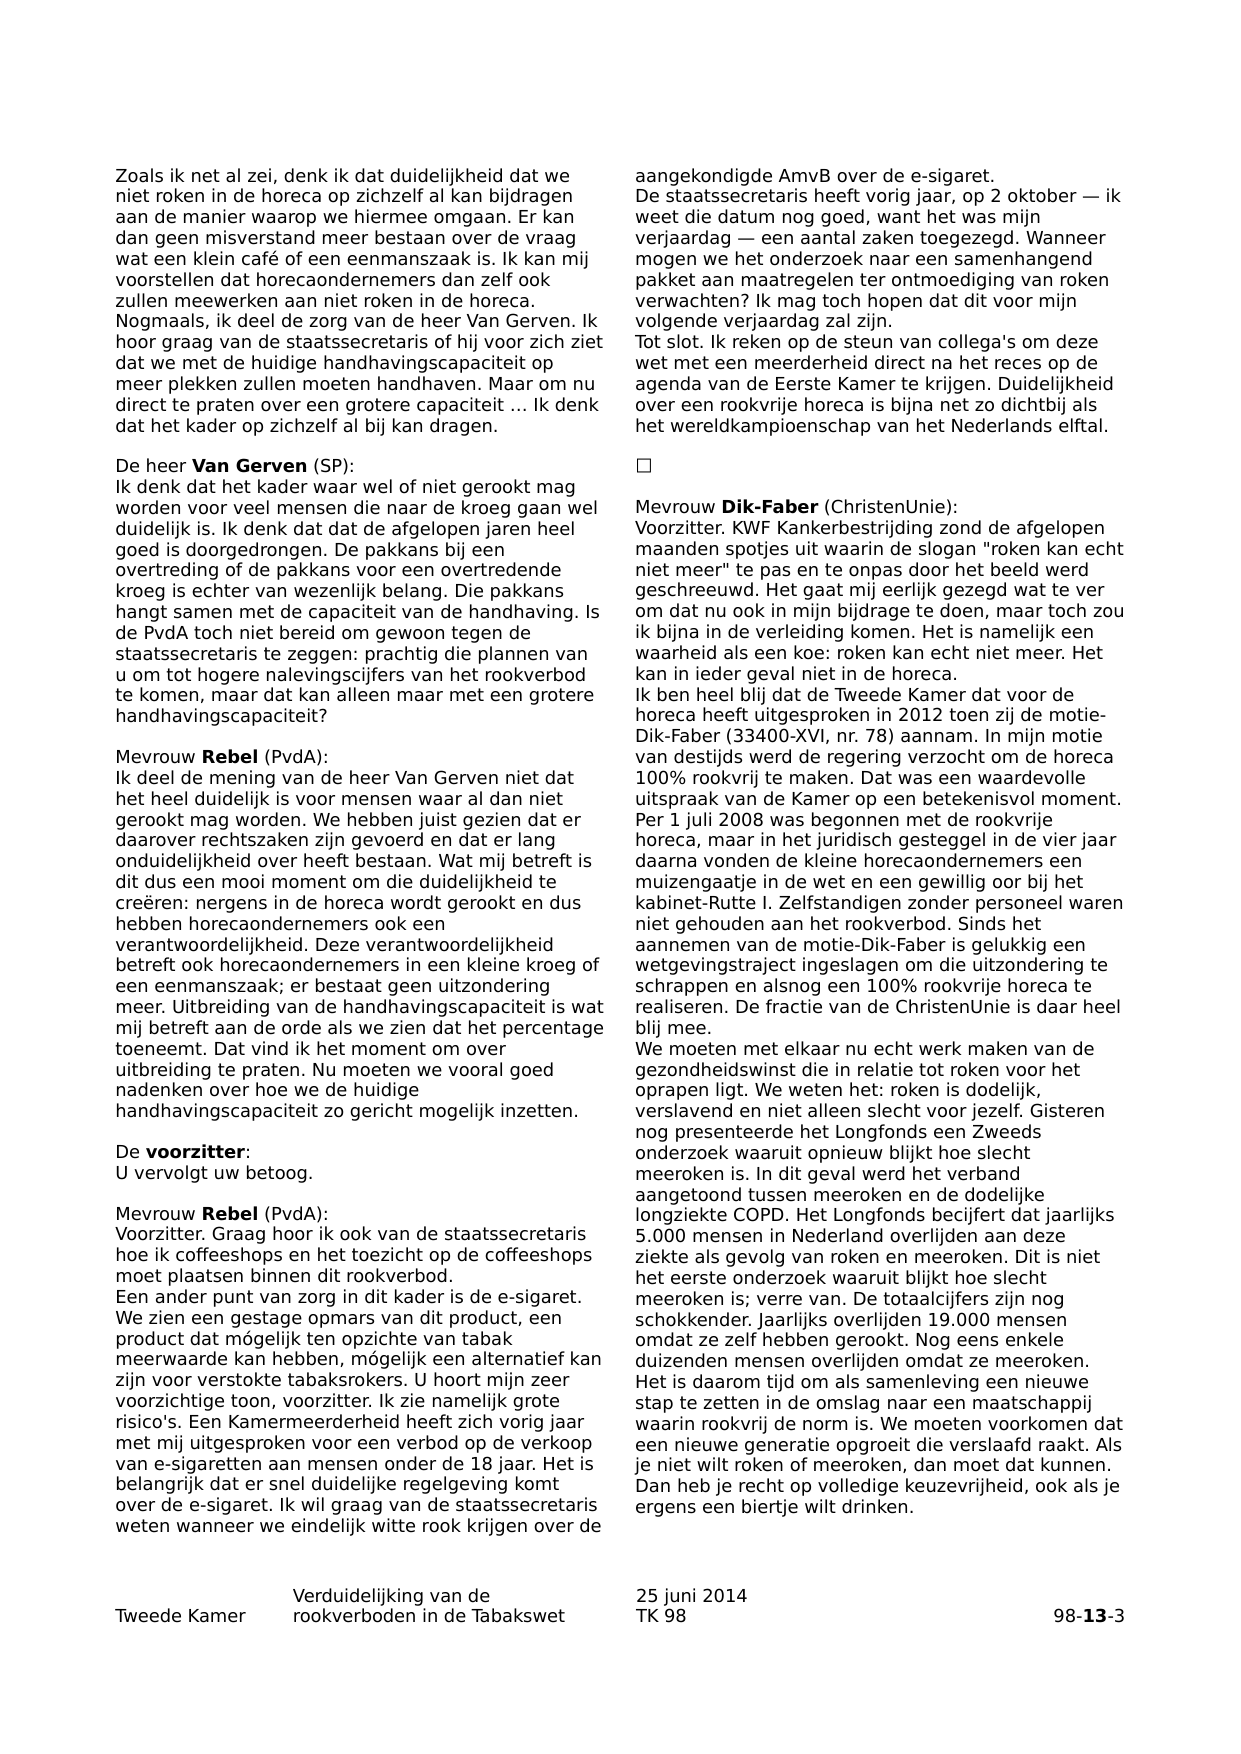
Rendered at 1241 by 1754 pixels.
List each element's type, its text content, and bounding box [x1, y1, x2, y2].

text De voorzitter: [115, 1142, 605, 1162]
text aangekondigde AmvB over de e-sigaret. [635, 165, 1125, 186]
text Tot slot. Ik reken op de steun van collega's om deze wet met een meerderheid direct na het reces op de agenda van de Eerste Kamer te krijgen. Duidelijkheid over een rookvrije horeca is bijna net zo dichtbij als het wereldkampioenschap van het Nederlands elftal. [635, 332, 1125, 436]
text Mevrouw Rebel (PvdA): [115, 747, 605, 768]
text De heer Van Gerven (SP): [115, 456, 605, 477]
text Mevrouw Rebel (PvdA): [115, 1203, 605, 1224]
text Mevrouw Dik-Faber (ChristenUnie): [635, 497, 1125, 518]
text Een ander punt van zorg in dit kader is de e-sigaret. We zien een gestage opmars van dit product, een product dat mógelijk ten opzichte van tabak meerwaarde kan hebben, mógelijk een alternatief kan zijn voor verstokte tabaksrokers. U hoort mijn zeer voorzichtige toon, voorzitter. Ik zie namelijk grote risico's. Een Kamermeerderheid heeft zich vorig jaar met mij uitgesproken voor een verbod op de verkoop van e-sigaretten aan mensen onder de 18 jaar. Het is belangrijk dat er snel duidelijke regelgeving komt over de e-sigaret. Ik wil graag van de staatssecretaris weten wanneer we eindelijk witte rook krijgen over de [115, 1287, 605, 1537]
text U vervolgt uw betoog. [115, 1162, 605, 1183]
text We moeten met elkaar nu echt werk maken van de gezondheidswinst die in relatie tot roken voor het oprapen ligt. We weten het: roken is dodelijk, verslavend en niet alleen slecht voor jezelf. Gisteren nog presenteerde het Longfonds een Zweeds onderzoek waaruit opnieuw blijkt hoe slecht meeroken is. In dit geval werd het verband aangetoond tussen meeroken en de dodelijke longziekte COPD. Het Longfonds becijfert dat jaarlijks 5.000 mensen in Nederland overlijden aan deze ziekte als gevolg van roken en meeroken. Dit is niet het eerste onderzoek waaruit blijkt hoe slecht meeroken is; verre van. De totaalcijfers zijn nog schokkender. Jaarlijks overlijden 19.000 mensen omdat ze zelf hebben gerookt. Nog eens enkele duizenden mensen overlijden omdat ze meeroken. Het is daarom tijd om als samenleving een nieuwe stap te zetten in de omslag naar een maatschappij waarin rookvrij de norm is. We moeten voorkomen dat een nieuwe generatie opgroeit die verslaafd raakt. Als je niet wilt roken of meeroken, dan moet dat kunnen. Dan heb je recht op volledige keuzevrijheid, ook als je ergens een biertje wilt drinken. [635, 1038, 1125, 1518]
text Ik ben heel blij dat de Tweede Kamer dat voor de horeca heeft uitgesproken in 2012 toen zij de motie-Dik-Faber (33400-XVI, nr. 78) aannam. In mijn motie van destijds werd de regering verzocht om de horeca 100% rookvrij te maken. Dat was een waardevolle uitspraak van de Kamer op een betekenisvol moment. Per 1 juli 2008 was begonnen met de rookvrije horeca, maar in het juridisch gesteggel in de vier jaar daarna vonden de kleine horecaondernemers een muizengaatje in de wet en een gewillig oor bij het kabinet-Rutte I. Zelfstandigen zonder personeel waren niet gehouden aan het rookverbod. Sinds het aannemen van de motie-Dik-Faber is gelukkig een wetgevingstraject ingeslagen om die uitzondering te schrappen en alsnog een 100% rookvrije horeca te realiseren. De fractie van de ChristenUnie is daar heel blij mee. [635, 684, 1125, 1038]
text Ik denk dat het kader waar wel of niet gerookt mag worden voor veel mensen die naar de kroeg gaan wel duidelijk is. Ik denk dat dat de afgelopen jaren heel goed is doorgedrongen. De pakkans bij een overtreding of de pakkans voor een overtredende kroeg is echter van wezenlijk belang. Die pakkans hangt samen met de capaciteit van de handhaving. Is de PvdA toch niet bereid om gewoon tegen de staatssecretaris te zeggen: prachtig die plannen van u om tot hogere nalevingscijfers van het rookverbod te komen, maar dat kan alleen maar met een grotere handhavingscapaciteit? [115, 477, 605, 727]
text Ik deel de mening van de heer Van Gerven niet dat het heel duidelijk is voor mensen waar al dan niet gerookt mag worden. We hebben juist gezien dat er daarover rechtszaken zijn gevoerd en dat er lang onduidelijkheid over heeft bestaan. Wat mij betreft is dit dus een mooi moment om die duidelijkheid te creëren: nergens in de horeca wordt gerookt en dus hebben horecaondernemers ook een verantwoordelijkheid. Deze verantwoordelijkheid betreft ook horecaondernemers in een kleine kroeg of een eenmanszaak; er bestaat geen uitzondering meer. Uitbreiding van de handhavingscapaciteit is wat mij betreft aan de orde als we zien dat het percentage toeneemt. Dat vind ik het moment om over uitbreiding te praten. Nu moeten we vooral goed nadenken over hoe we de huidige handhavingscapaciteit zo gericht mogelijk inzetten. [115, 768, 605, 1122]
text ⬜ [635, 456, 1125, 477]
text Zoals ik net al zei, denk ik dat duidelijkheid dat we niet roken in de horeca op zichzelf al kan bijdragen aan de manier waarop we hiermee omgaan. Er kan dan geen misverstand meer bestaan over de vraag wat een klein café of een eenmanszaak is. Ik kan mij voorstellen dat horecaondernemers dan zelf ook zullen meewerken aan niet roken in de horeca. Nogmaals, ik deel de zorg van de heer Van Gerven. Ik hoor graag van de staatssecretaris of hij voor zich ziet dat we met de huidige handhavingscapaciteit op meer plekken zullen moeten handhaven. Maar om nu direct te praten over een grotere capaciteit … Ik denk dat het kader op zichzelf al bij kan dragen. [115, 165, 605, 436]
text Voorzitter. Graag hoor ik ook van de staatssecretaris hoe ik coffeeshops en het toezicht op de coffeeshops moet plaatsen binnen dit rookverbod. [115, 1224, 605, 1287]
text Voorzitter. KWF Kankerbestrijding zond de afgelopen maanden spotjes uit waarin de slogan "roken kan echt niet meer" te pas en te onpas door het beeld werd geschreeuwd. Het gaat mij eerlijk gezegd wat te ver om dat nu ook in mijn bijdrage te doen, maar toch zou ik bijna in de verleiding komen. Het is namelijk een waarheid als een koe: roken kan echt niet meer. Het kan in ieder geval niet in de horeca. [635, 518, 1125, 684]
text De staatssecretaris heeft vorig jaar, op 2 oktober — ik weet die datum nog goed, want het was mijn verjaardag — een aantal zaken toegezegd. Wanneer mogen we het onderzoek naar een samenhangend pakket aan maatregelen ter ontmoediging van roken verwachten? Ik mag toch hopen dat dit voor mijn volgende verjaardag zal zijn. [635, 186, 1125, 332]
